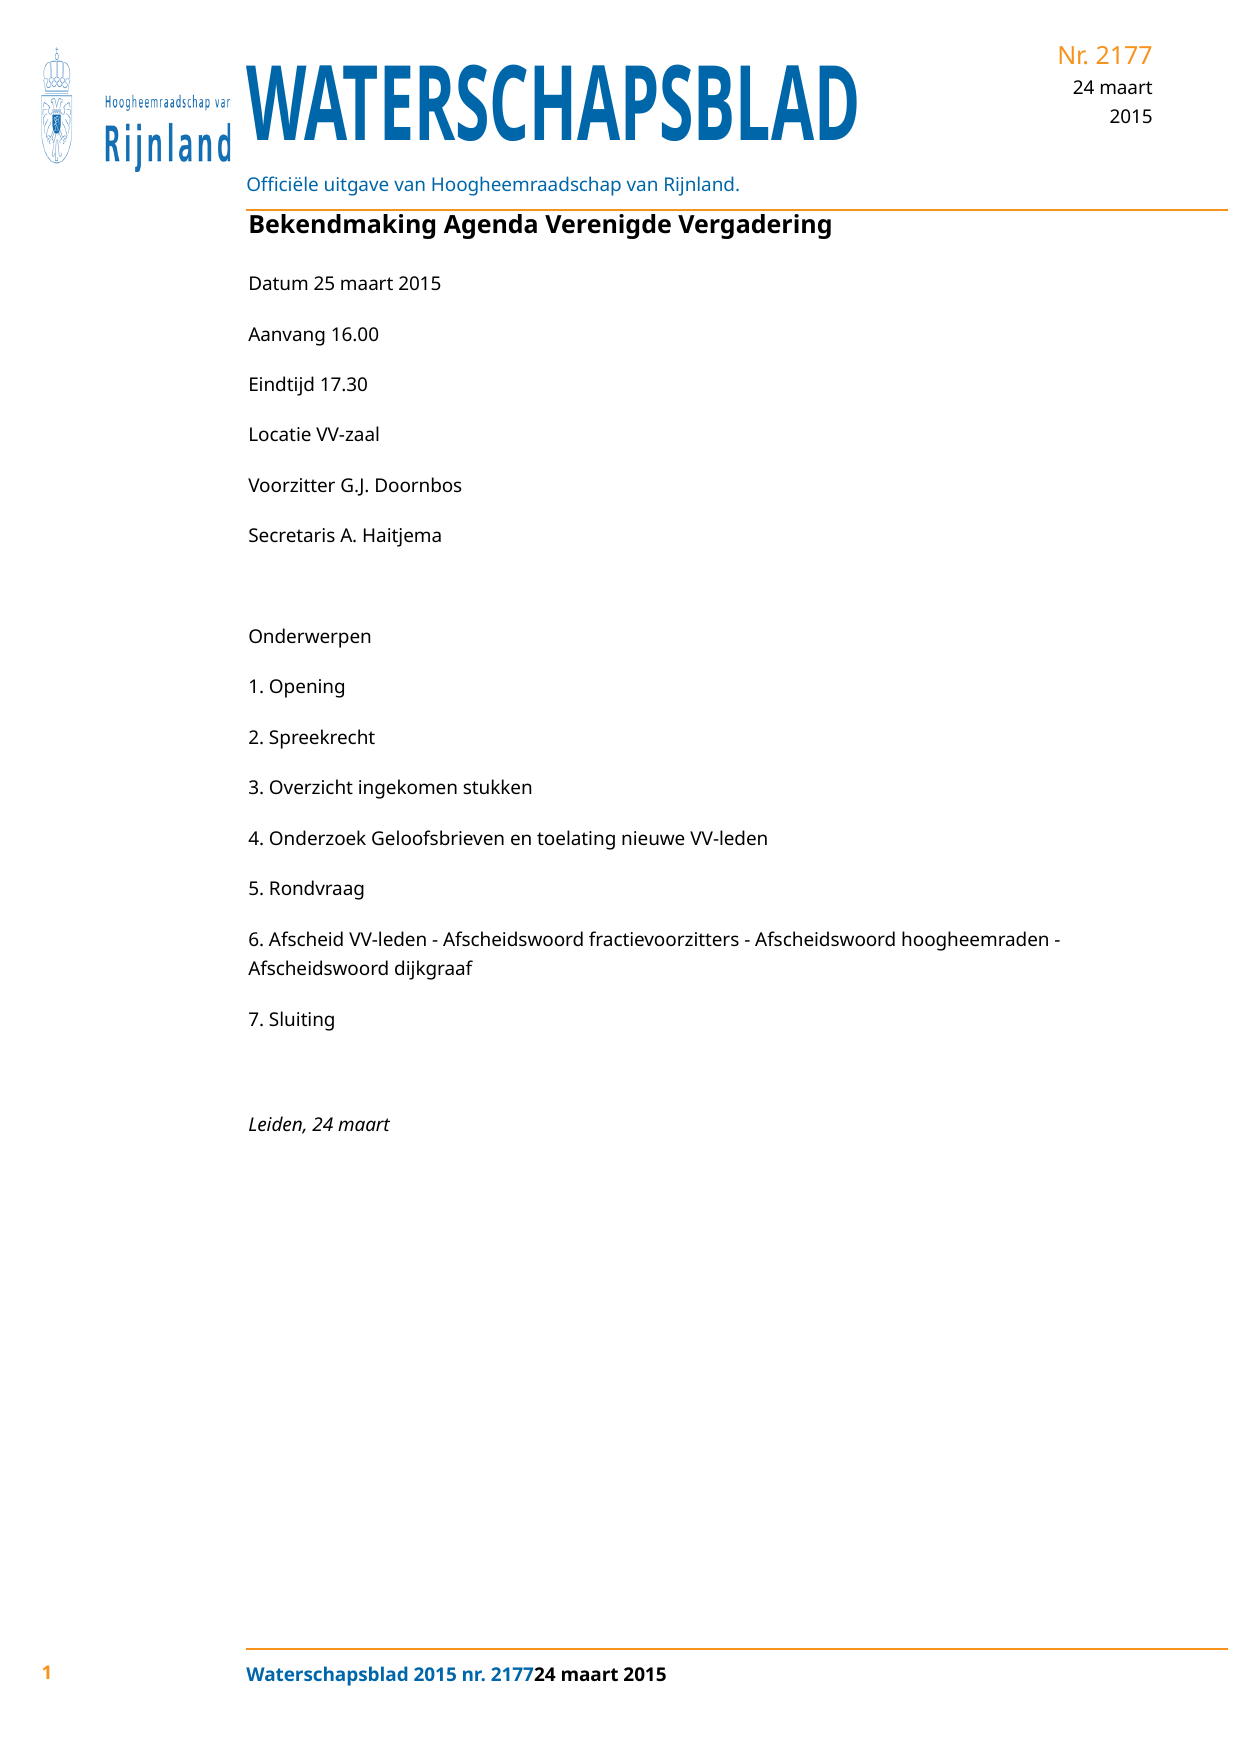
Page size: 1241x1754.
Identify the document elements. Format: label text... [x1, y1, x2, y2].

text 4. Onderzoek Geloofsbrieven en toelating nieuwe VV-leden [248, 825, 1152, 851]
text Onderwerpen [248, 623, 1152, 649]
text 7. Sluiting [248, 1006, 1152, 1031]
text 2. Spreekrecht [248, 724, 1152, 750]
text 1. Opening [248, 674, 1152, 699]
text Leiden, 24 maart [248, 1111, 1152, 1137]
text Datum 25 maart 2015 [248, 270, 1152, 296]
text Eindtijd 17.30 [248, 371, 1152, 397]
text Aanvang 16.00 [248, 321, 1152, 346]
text 3. Overzicht ingekomen stukken [248, 774, 1152, 800]
text 6. Afscheid VV-leden - Afscheidswoord fractievoorzitters - Afscheidswoord hoogheemraden - Afscheidswoord dijkgraaf [248, 926, 1152, 981]
text Bekendmaking Agenda Verenigde Vergadering [248, 211, 1152, 241]
text Voorzitter G.J. Doornbos [248, 472, 1152, 498]
picture [41, 47, 231, 172]
text Secretaris A. Haitjema [248, 522, 1152, 548]
text 5. Rondvraag [248, 875, 1152, 901]
text Locatie VV-zaal [248, 422, 1152, 447]
